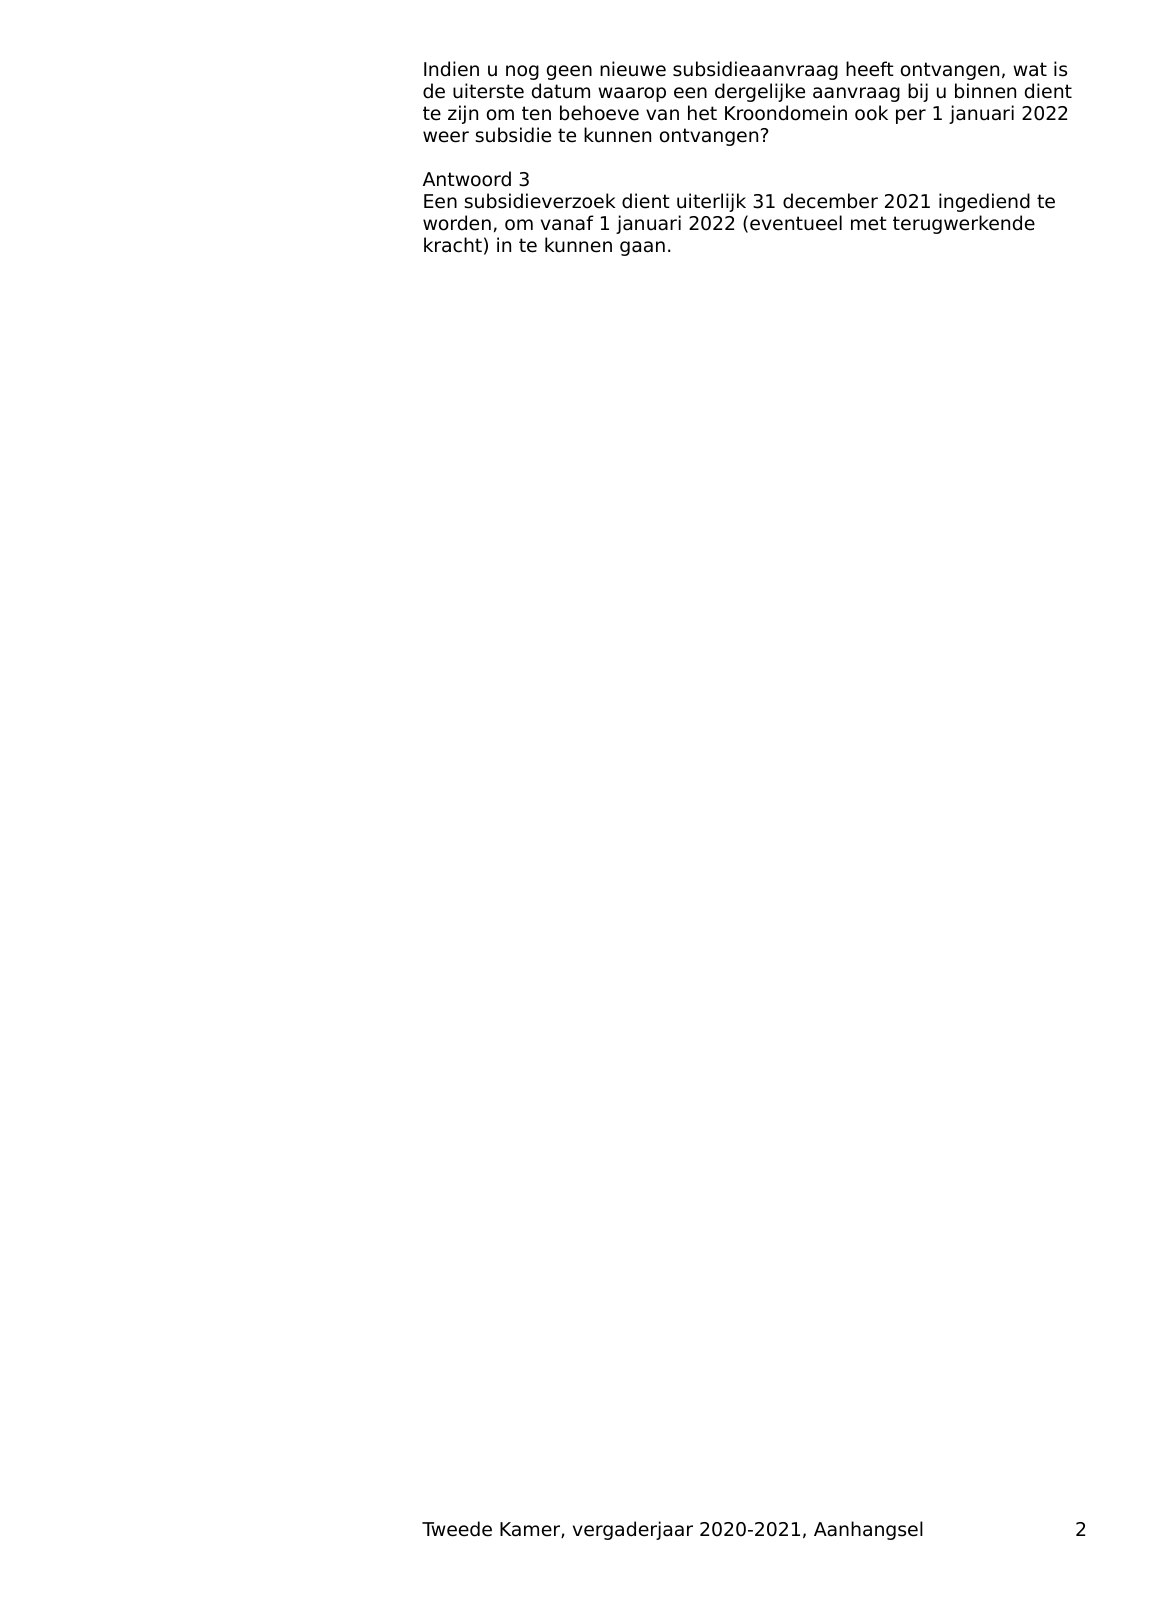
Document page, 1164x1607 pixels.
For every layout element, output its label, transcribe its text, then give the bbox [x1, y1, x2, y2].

text Indien u nog geen nieuwe subsidieaanvraag heeft ontvangen, wat is de uiterste datum waarop een dergelijke aanvraag bij u binnen dient te zijn om ten behoeve van het Kroondomein ook per 1 januari 2022 weer subsidie te kunnen ontvangen? [422, 59, 1087, 147]
text Een subsidieverzoek dient uiterlijk 31 december 2021 ingediend te worden, om vanaf 1 januari 2022 (eventueel met terugwerkende kracht) in te kunnen gaan. [422, 191, 1087, 257]
text Antwoord 3 [422, 169, 1087, 191]
